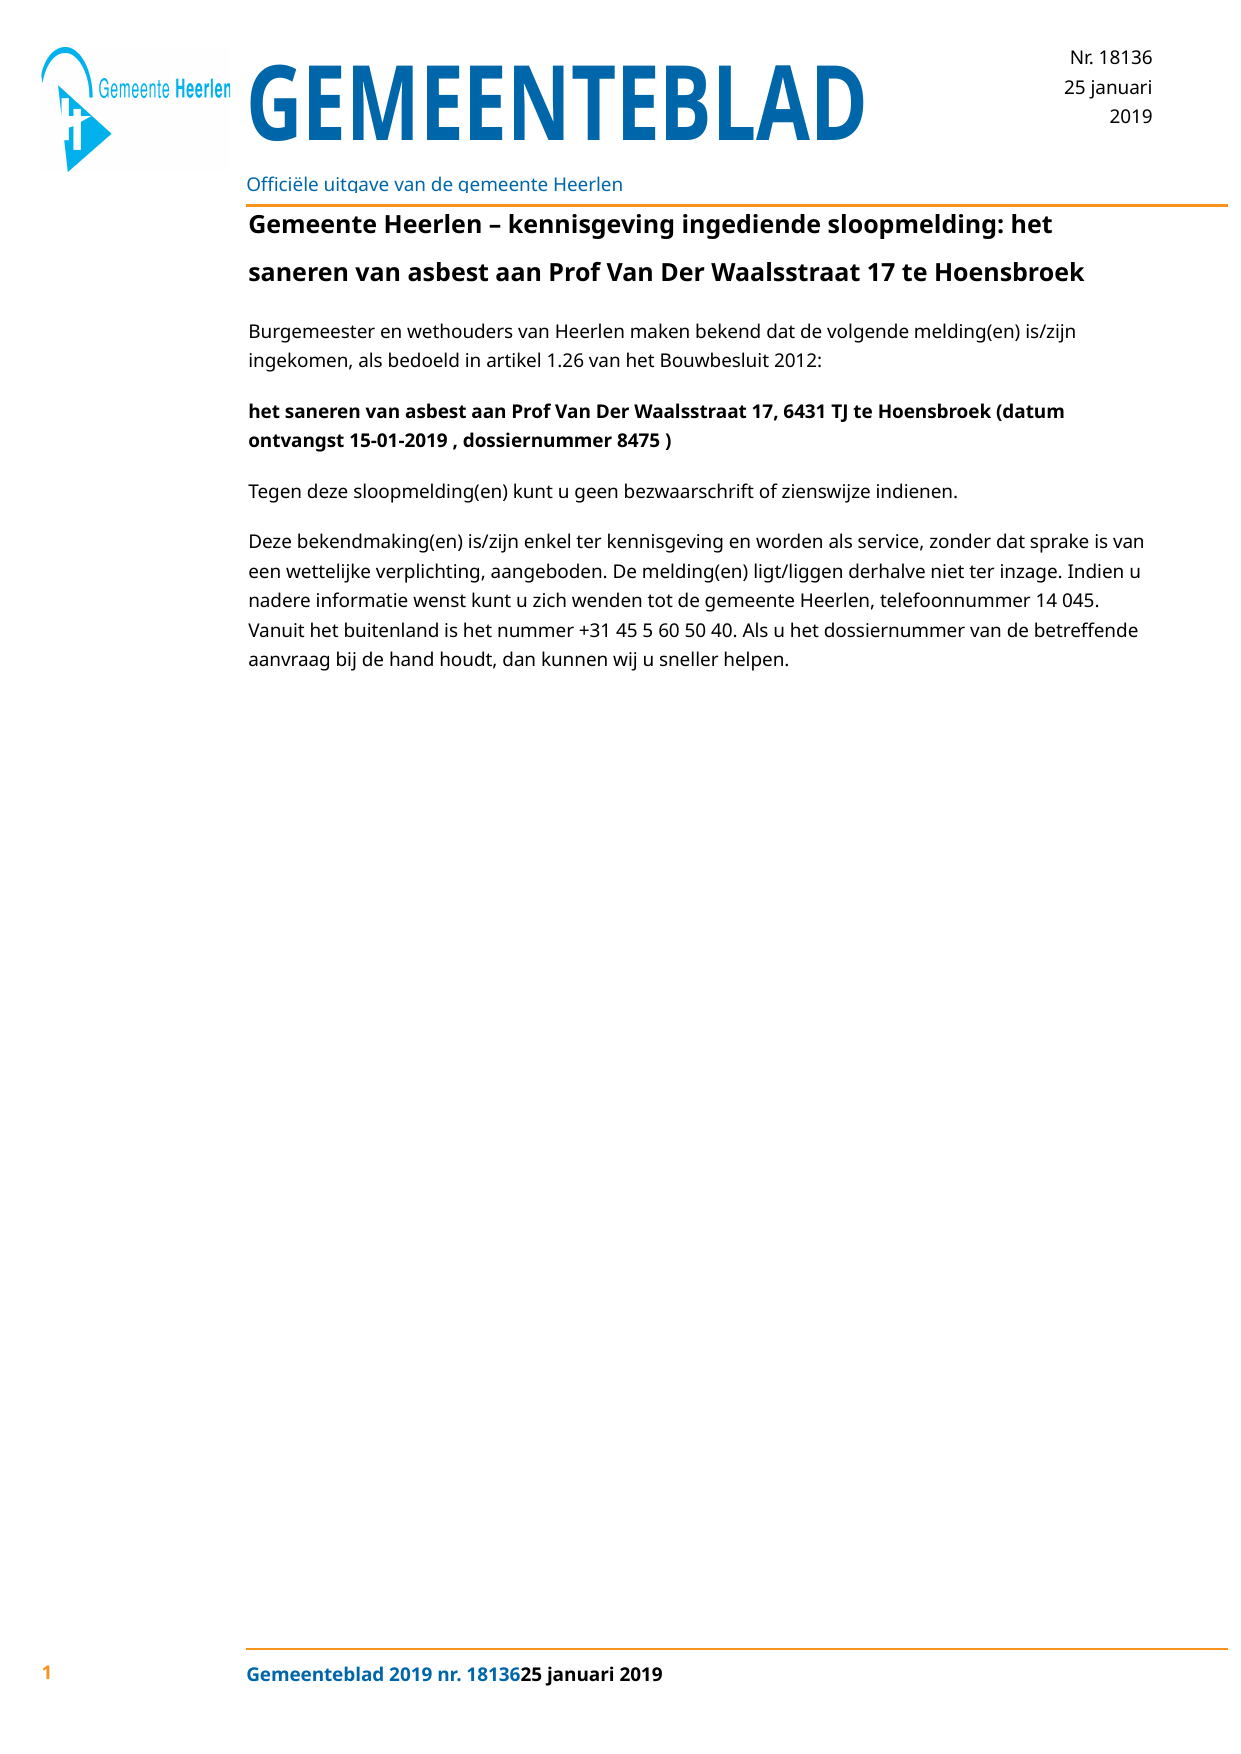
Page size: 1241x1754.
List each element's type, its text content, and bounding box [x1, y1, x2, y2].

text Burgemeester en wethouders van Heerlen maken bekend dat de volgende melding(en) is/zijn ingekomen, als bedoeld in artikel 1.26 van het Bouwbesluit 2012: [248, 318, 1152, 373]
picture [41, 47, 58, 70]
text Gemeente Heerlen – kennisgeving ingediende sloopmelding: het saneren van asbest aan Prof Van Der Waalsstraat 17 te Hoensbroek [248, 207, 1152, 288]
text het saneren van asbest aan Prof Van Der Waalsstraat 17, 6431 TJ te Hoensbroek (datum ontvangst 15-01-2019 , dossiernummer 8475 ) [248, 398, 1152, 453]
text Deze bekendmaking(en) is/zijn enkel ter kennisgeving en worden als service, zonder dat sprake is van een wettelijke verplichting, aangeboden. De melding(en) ligt/liggen derhalve niet ter inzage. Indien u nadere informatie wenst kunt u zich wenden tot de gemeente Heerlen, telefoonnummer 14 045. Vanuit het buitenland is het nummer +31 45 5 60 50 40. Als u het dossiernummer van de betreffende aanvraag bij de hand houdt, dan kunnen wij u sneller helpen. [248, 528, 1152, 672]
text Tegen deze sloopmelding(en) kunt u geen bezwaarschrift of zienswijze indienen. [248, 478, 1152, 504]
picture [41, 47, 231, 172]
